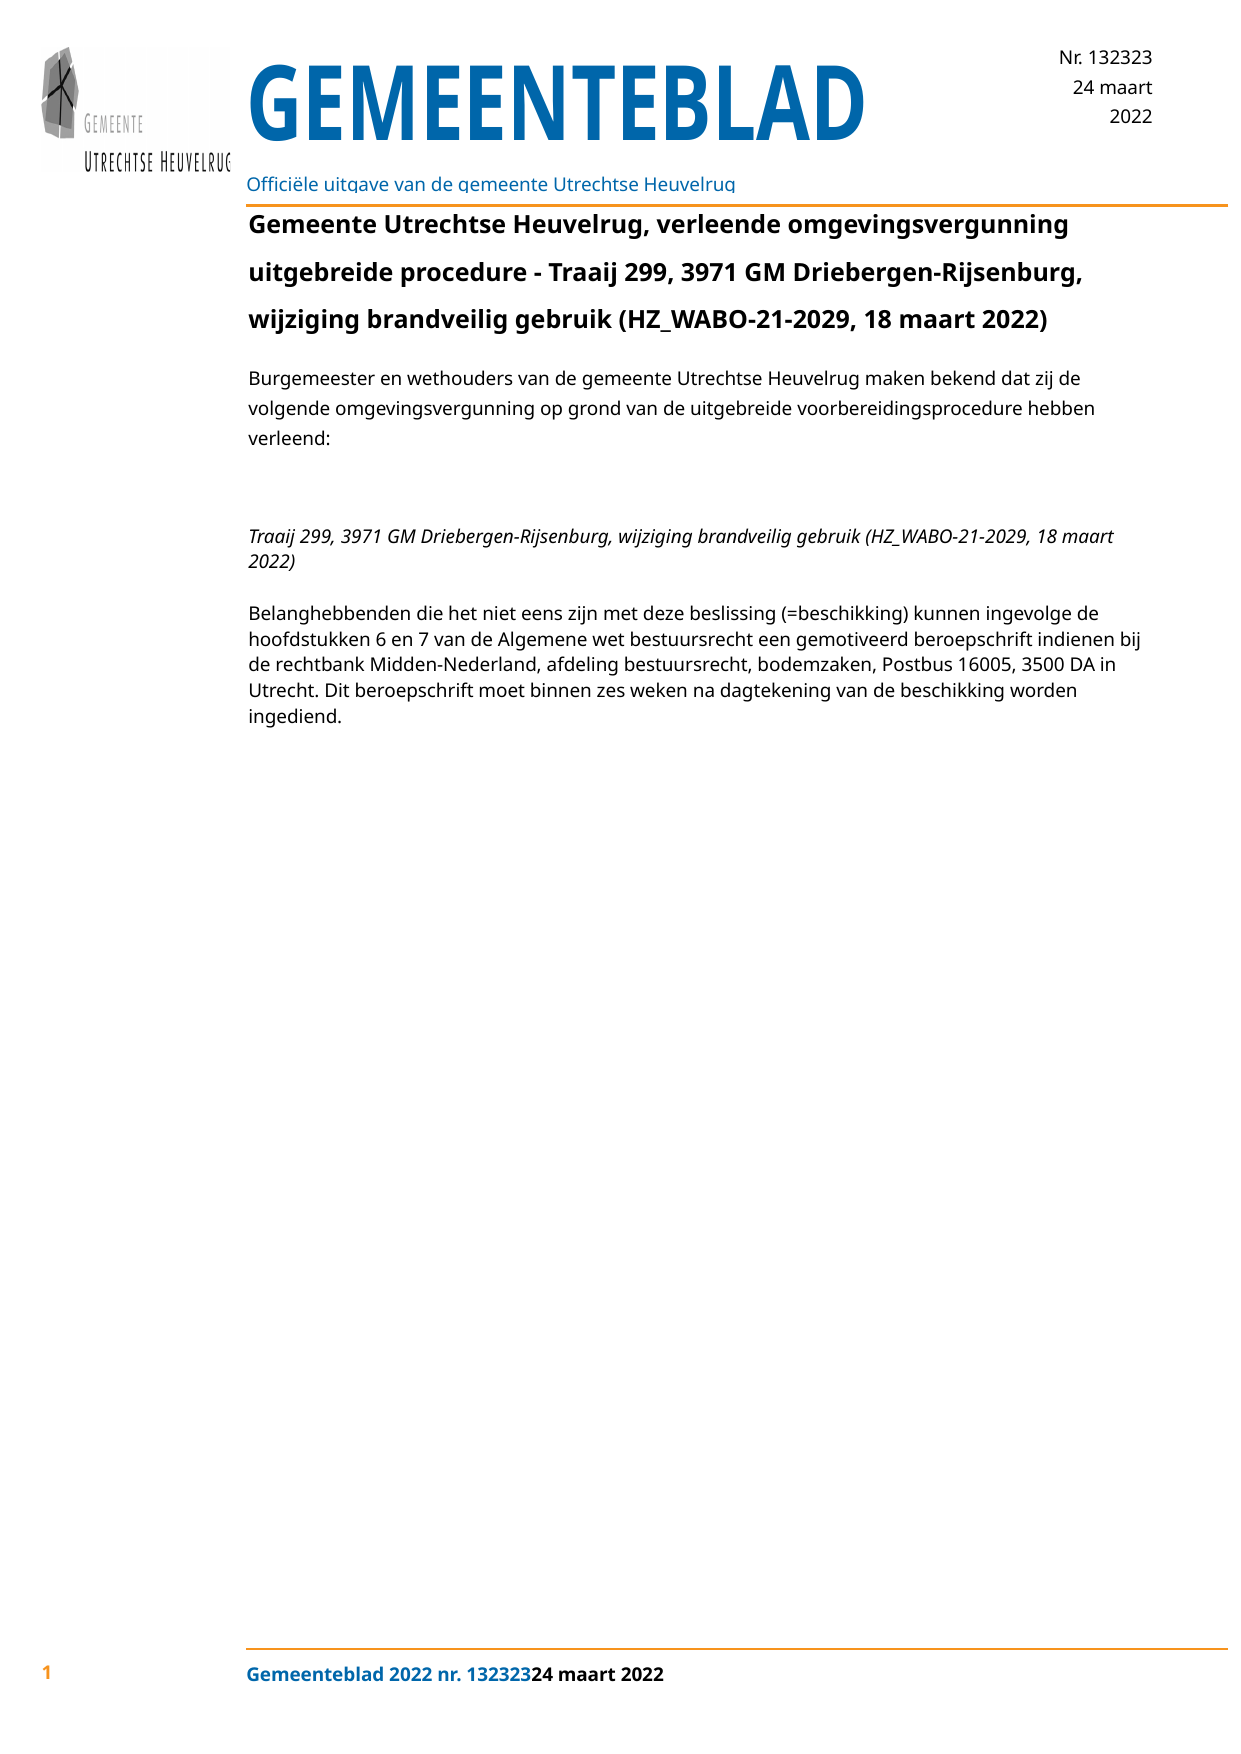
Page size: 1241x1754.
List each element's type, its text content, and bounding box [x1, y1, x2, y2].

text Gemeente Utrechtse Heuvelrug, verleende omgevingsvergunning uitgebreide procedure - Traaij 299, 3971 GM Driebergen-Rijsenburg, wijziging brandveilig gebruik (HZ_WABO-21-2029, 18 maart 2022) [248, 207, 1152, 336]
text Belanghebbenden die het niet eens zijn met deze beslissing (=beschikking) kunnen ingevolge de hoofdstukken 6 en 7 van de Algemene wet bestuursrecht een gemotiveerd beroepschrift indienen bij de rechtbank Midden-Nederland, afdeling bestuursrecht, bodemzaken, Postbus 16005, 3500 DA in Utrecht. Dit beroepschrift moet binnen zes weken na dagtekening van de beschikking worden ingediend. [248, 600, 1152, 729]
picture [41, 47, 231, 172]
text Traaij 299, 3971 GM Driebergen-Rijsenburg, wijziging brandveilig gebruik (HZ_WABO-21-2029, 18 maart 2022) [248, 523, 1152, 574]
text Burgemeester en wethouders van de gemeente Utrechtse Heuvelrug maken bekend dat zij de volgende omgevingsvergunning op grond van de uitgebreide voorbereidingsprocedure hebben verleend: [248, 366, 1152, 450]
